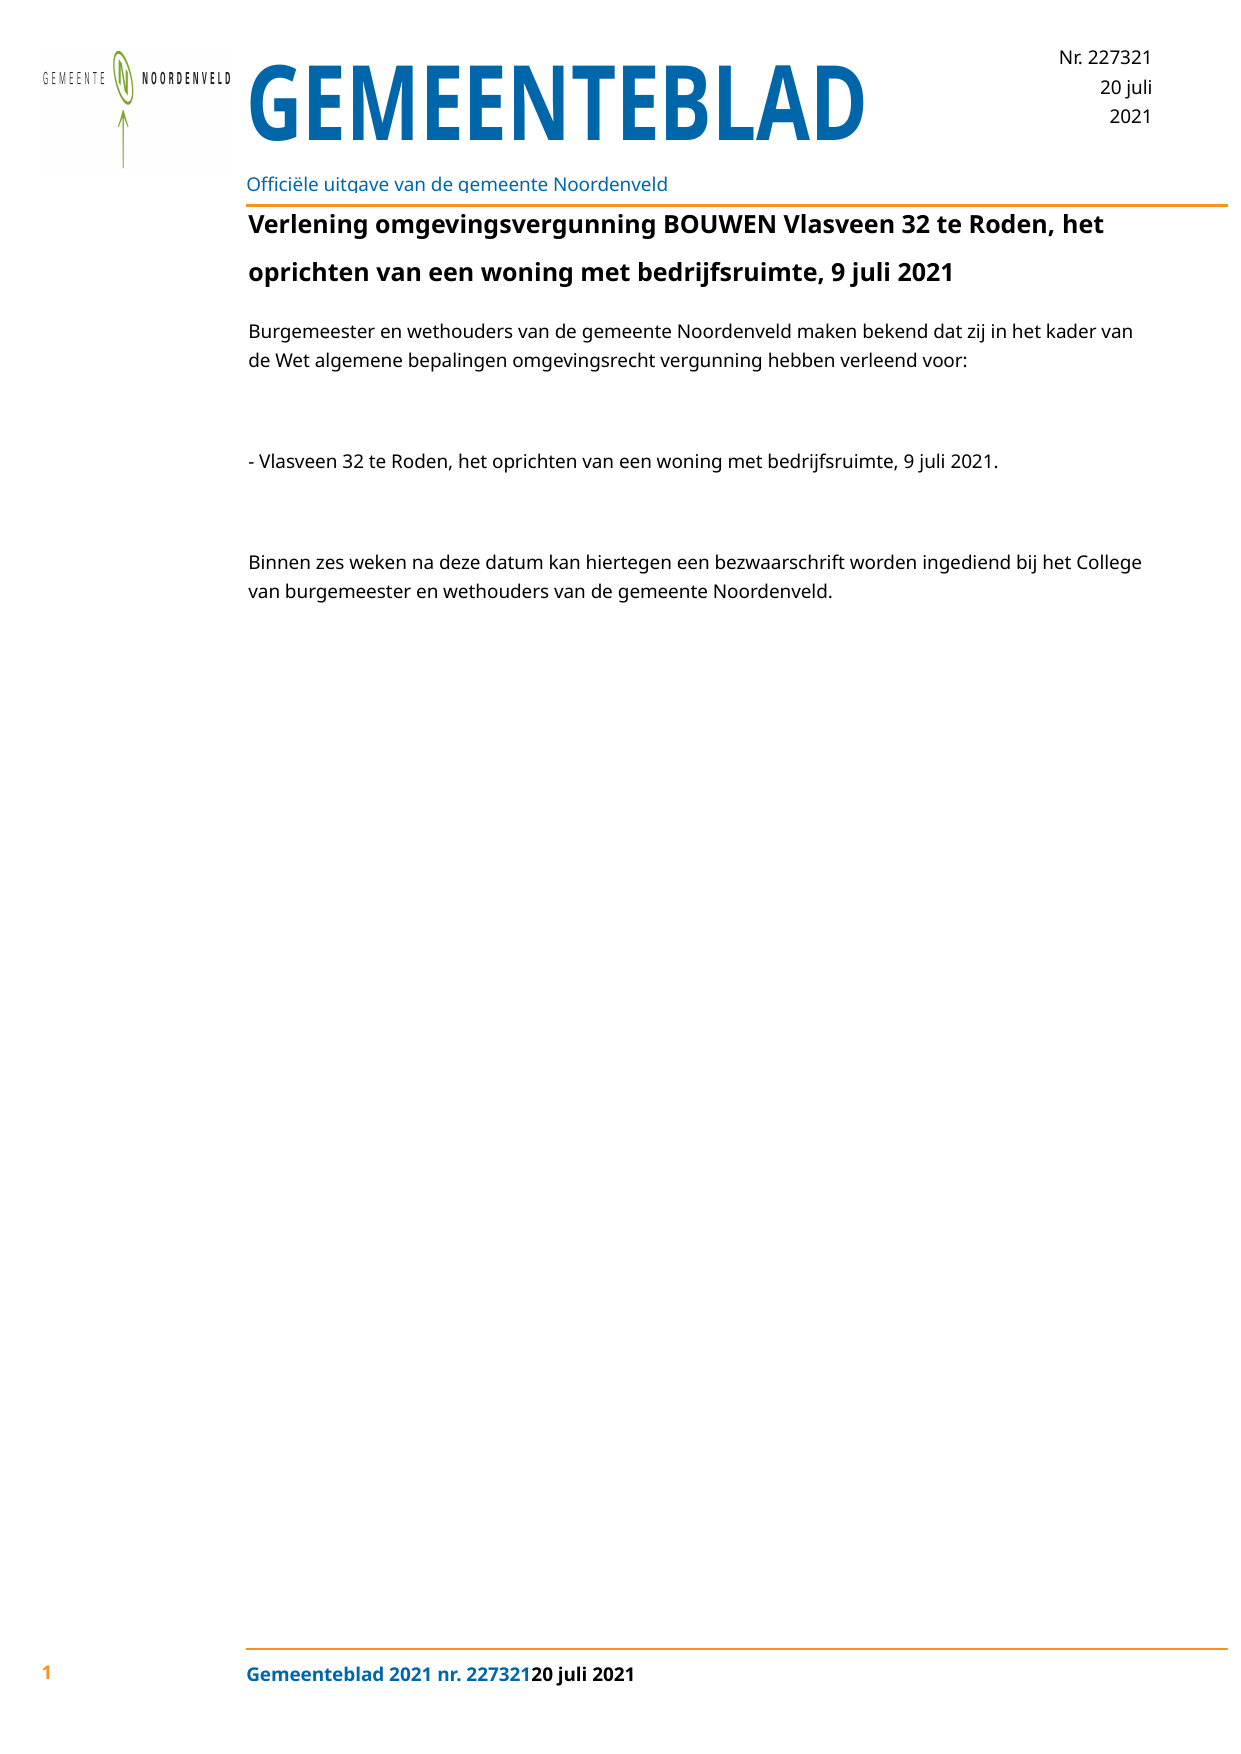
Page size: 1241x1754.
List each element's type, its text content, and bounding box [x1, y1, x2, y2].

text Burgemeester en wethouders van de gemeente Noordenveld maken bekend dat zij in het kader van de Wet algemene bepalingen omgevingsrecht vergunning hebben verleend voor: [248, 318, 1152, 373]
text Verlening omgevingsvergunning BOUWEN Vlasveen 32 te Roden, het oprichten van een woning met bedrijfsruimte, 9 juli 2021 [248, 207, 1152, 288]
text Binnen zes weken na deze datum kan hiertegen een bezwaarschrift worden ingediend bij het College van burgemeester en wethouders van de gemeente Noordenveld. [248, 549, 1152, 604]
picture [41, 47, 231, 172]
text - Vlasveen 32 te Roden, het oprichten van een woning met bedrijfsruimte, 9 juli 2021. [248, 448, 1152, 474]
